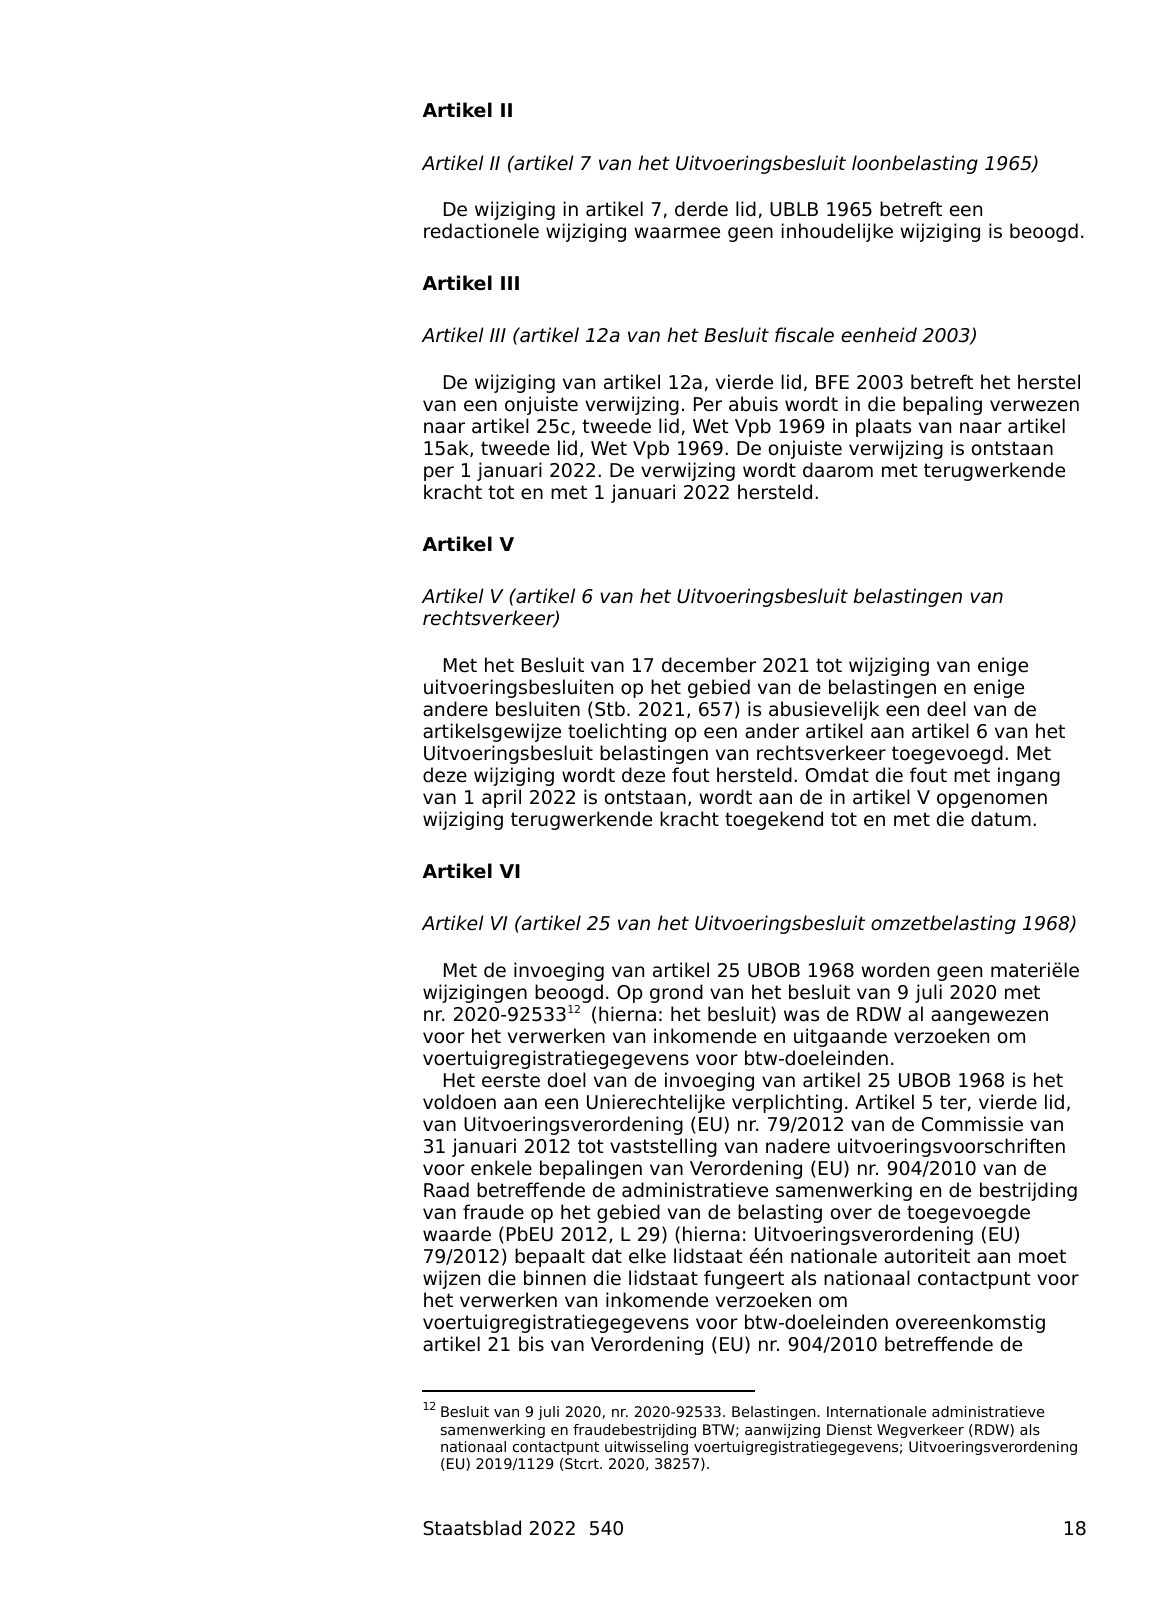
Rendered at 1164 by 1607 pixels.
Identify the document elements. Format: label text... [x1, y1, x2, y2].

text Met het Besluit van 17 december 2021 tot wijziging van enige uitvoeringsbesluiten op het gebied van de belastingen en enige andere besluiten (Stb. 2021, 657) is abusievelijk een deel van de artikelsgewijze toelichting op een ander artikel aan artikel 6 van het Uitvoeringsbesluit belastingen van rechtsverkeer toegevoegd. Met deze wijziging wordt deze fout hersteld. Omdat die fout met ingang van 1 april 2022 is ontstaan, wordt aan de in artikel V opgenomen wijziging terugwerkende kracht toegekend tot en met die datum. [422, 655, 1087, 831]
text De wijziging in artikel 7, derde lid, UBLB 1965 betreft een redactionele wijziging waarmee geen inhoudelijke wijziging is beoogd. [422, 199, 1087, 243]
subtitle Artikel V [422, 534, 1087, 556]
text Het eerste doel van de invoeging van artikel 25 UBOB 1968 is het voldoen aan een Unierechtelijke verplichting. Artikel 5 ter, vierde lid, van Uitvoeringsverordening (EU) nr. 79/2012 van de Commissie van 31 januari 2012 tot vaststelling van nadere uitvoeringsvoorschriften voor enkele bepalingen van Verordening (EU) nr. 904/2010 van de Raad betreffende de administratieve samenwerking en de bestrijding van fraude op het gebied van de belasting over de toegevoegde waarde (PbEU 2012, L 29) (hierna: Uitvoeringsverordening (EU) 79/2012) bepaalt dat elke lidstaat één nationale autoriteit aan moet wijzen die binnen die lidstaat fungeert als nationaal contactpunt voor het verwerken van inkomende verzoeken om voertuigregistratiegegevens voor btw-doeleinden overeenkomstig artikel 21 bis van Verordening (EU) nr. 904/2010 betreffende de [422, 1070, 1087, 1356]
text Met de invoeging van artikel 25 UBOB 1968 worden geen materiële wijzigingen beoogd. Op grond van het besluit van 9 juli 2020 met nr. 2020-92533 (hierna: het besluit) was de RDW al aangewezen voor het verwerken van inkomende en uitgaande verzoeken om voertuigregistratiegegevens voor btw-doeleinden. [422, 960, 1087, 1070]
subtitle Artikel II (artikel 7 van het Uitvoeringsbesluit loonbelasting 1965) [422, 152, 1087, 174]
subtitle Artikel VI [422, 861, 1087, 883]
subtitle Artikel III (artikel 12a van het Besluit fiscale eenheid 2003) [422, 325, 1087, 347]
subtitle Artikel V (artikel 6 van het Uitvoeringsbesluit belastingen van rechtsverkeer) [422, 586, 1087, 630]
subtitle Artikel II [422, 100, 1087, 122]
subtitle Artikel III [422, 273, 1087, 295]
text Besluit van 9 juli 2020, nr. 2020-92533. Belastingen. Internationale administratieve samenwerking en fraudebestrijding BTW; aanwijzing Dienst Wegverkeer (RDW) als nationaal contactpunt uitwisseling voertuigregistratiegegevens; Uitvoeringsverordening (EU) 2019/1129 (Stcrt. 2020, 38257). [422, 1400, 1087, 1473]
text De wijziging van artikel 12a, vierde lid, BFE 2003 betreft het herstel van een onjuiste verwijzing. Per abuis wordt in die bepaling verwezen naar artikel 25c, tweede lid, Wet Vpb 1969 in plaats van naar artikel 15ak, tweede lid, Wet Vpb 1969. De onjuiste verwijzing is ontstaan per 1 januari 2022. De verwijzing wordt daarom met terugwerkende kracht tot en met 1 januari 2022 hersteld. [422, 372, 1087, 504]
subtitle Artikel VI (artikel 25 van het Uitvoeringsbesluit omzetbelasting 1968) [422, 913, 1087, 935]
